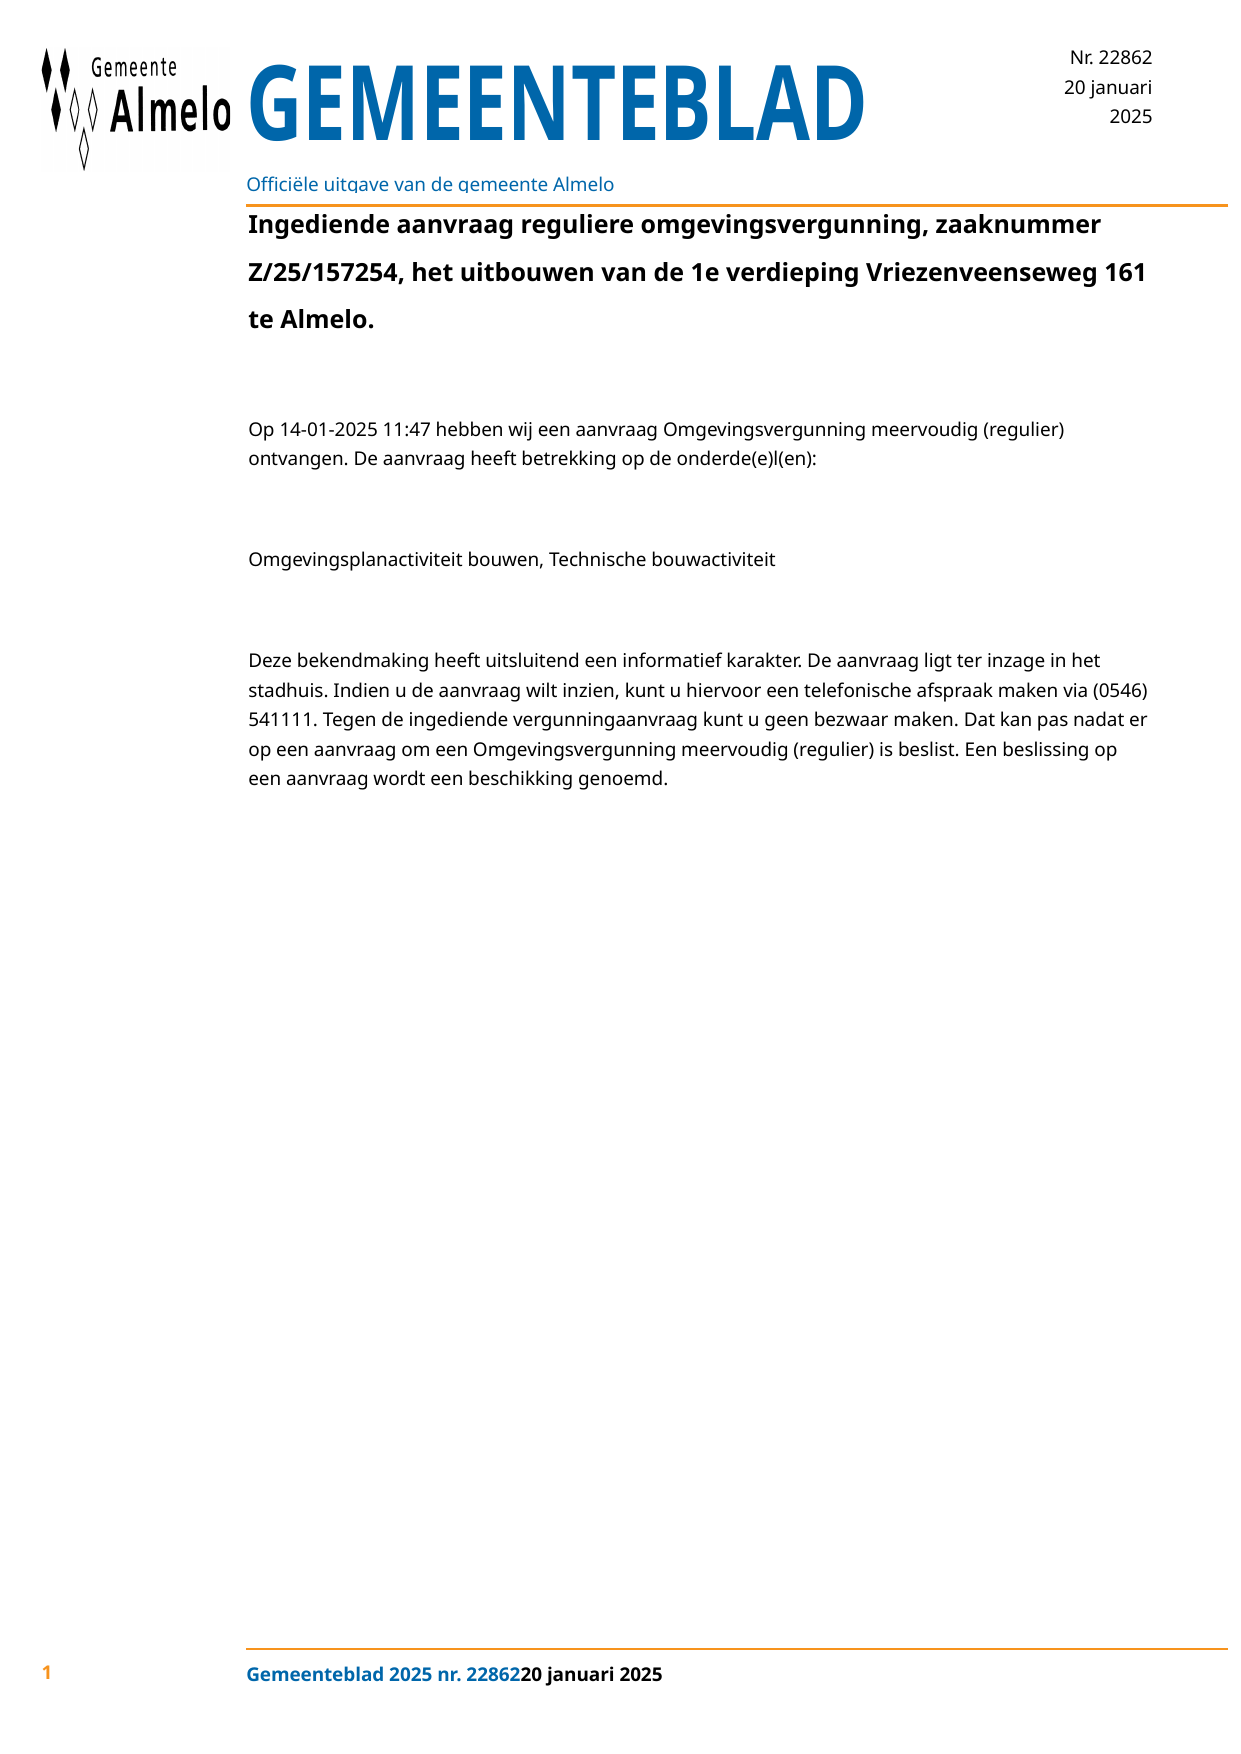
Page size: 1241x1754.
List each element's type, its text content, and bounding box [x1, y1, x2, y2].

text Deze bekendmaking heeft uitsluitend een informatief karakter. De aanvraag ligt ter inzage in het stadhuis. Indien u de aanvraag wilt inzien, kunt u hiervoor een telefonische afspraak maken via (0546) 541111. Tegen de ingediende vergunningaanvraag kunt u geen bezwaar maken. Dat kan pas nadat er op een aanvraag om een Omgevingsvergunning meervoudig (regulier) is beslist. Een beslissing op een aanvraag wordt een beschikking genoemd. [248, 647, 1152, 791]
text Omgevingsplanactiviteit bouwen, Technische bouwactiviteit [248, 546, 1152, 572]
picture [41, 47, 231, 172]
text Op 14-01-2025 11:47 hebben wij een aanvraag Omgevingsvergunning meervoudig (regulier) ontvangen. De aanvraag heeft betrekking op de onderde(e)l(en): [248, 416, 1152, 471]
text Ingediende aanvraag reguliere omgevingsvergunning, zaaknummer Z/25/157254, het uitbouwen van de 1e verdieping Vriezenveenseweg 161 te Almelo. [248, 207, 1152, 336]
